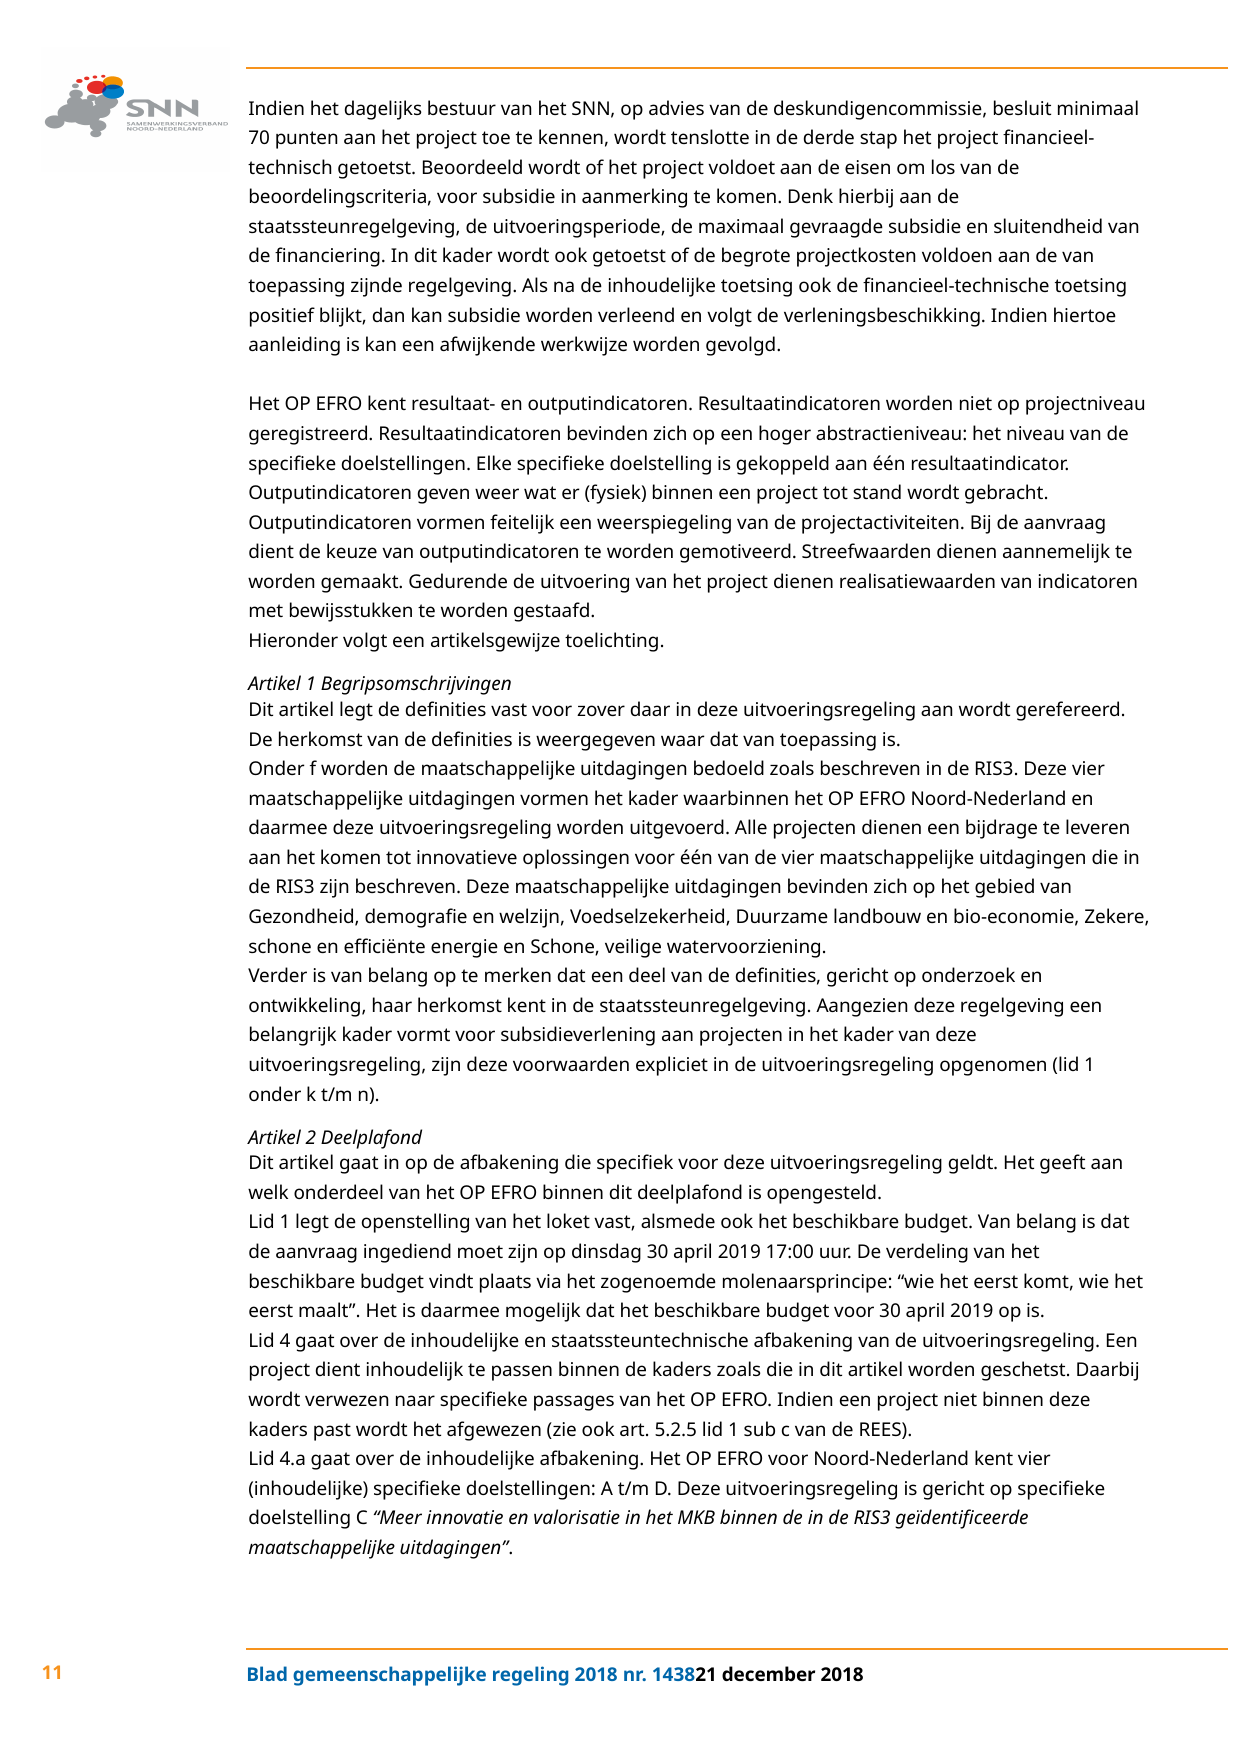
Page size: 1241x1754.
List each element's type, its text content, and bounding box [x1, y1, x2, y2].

text Lid 4 gaat over de inhoudelijke en staatssteuntechnische afbakening van de uitvoeringsregeling. Een project dient inhoudelijk te passen binnen de kaders zoals die in dit artikel worden geschetst. Daarbij wordt verwezen naar specifieke passages van het OP EFRO. Indien een project niet binnen deze kaders past wordt het afgewezen (zie ook art. 5.2.5 lid 1 sub c van de REES). [248, 1327, 1152, 1442]
text Hieronder volgt een artikelsgewijze toelichting. [248, 627, 1152, 653]
text Artikel 1 Begripsomschrijvingen [248, 670, 1152, 696]
text Artikel 2 Deelplafond [248, 1124, 1152, 1149]
text Het OP EFRO kent resultaat- en outputindicatoren. Resultaatindicatoren worden niet op projectniveau geregistreerd. Resultaatindicatoren bevinden zich op een hoger abstractieniveau: het niveau van de specifieke doelstellingen. Elke specifieke doelstelling is gekoppeld aan één resultaatindicator. Outputindicatoren geven weer wat er (fysiek) binnen een project tot stand wordt gebracht. Outputindicatoren vormen feitelijk een weerspiegeling van de projectactiviteiten. Bij de aanvraag dient de keuze van outputindicatoren te worden gemotiveerd. Streefwaarden dienen aannemelijk te worden gemaakt. Gedurende de uitvoering van het project dienen realisatiewaarden van indicatoren met bewijsstukken te worden gestaafd. [248, 391, 1152, 623]
text Lid 1 legt de openstelling van het loket vast, alsmede ook het beschikbare budget. Van belang is dat de aanvraag ingediend moet zijn op dinsdag 30 april 2019 17:00 uur. De verdeling van het beschikbare budget vindt plaats via het zogenoemde molenaarsprincipe: “wie het eerst komt, wie het eerst maalt”. Het is daarmee mogelijk dat het beschikbare budget voor 30 april 2019 op is. [248, 1209, 1152, 1323]
text Verder is van belang op te merken dat een deel van de definities, gericht op onderzoek en ontwikkeling, haar herkomst kent in de staatssteunregelgeving. Aangezien deze regelgeving een belangrijk kader vormt voor subsidieverlening aan projecten in het kader van deze uitvoeringsregeling, zijn deze voorwaarden expliciet in de uitvoeringsregeling opgenomen (lid 1 onder k t/m n). [248, 962, 1152, 1106]
text Onder f worden de maatschappelijke uitdagingen bedoeld zoals beschreven in de RIS3. Deze vier maatschappelijke uitdagingen vormen het kader waarbinnen het OP EFRO Noord-Nederland en daarmee deze uitvoeringsregeling worden uitgevoerd. Alle projecten dienen een bijdrage te leveren aan het komen tot innovatieve oplossingen voor één van de vier maatschappelijke uitdagingen die in de RIS3 zijn beschreven. Deze maatschappelijke uitdagingen bevinden zich op het gebied van Gezondheid, demografie en welzijn, Voedselzekerheid, Duurzame landbouw en bio-economie, Zekere, schone en efficiënte energie en Schone, veilige watervoorziening. [248, 755, 1152, 958]
text Indien het dagelijks bestuur van het SNN, op advies van de deskundigencommissie, besluit minimaal 70 punten aan het project toe te kennen, wordt tenslotte in de derde stap het project financieel-technisch getoetst. Beoordeeld wordt of het project voldoet aan de eisen om los van de beoordelingscriteria, voor subsidie in aanmerking te komen. Denk hierbij aan de staatssteunregelgeving, de uitvoeringsperiode, de maximaal gevraagde subsidie en sluitendheid van de financiering. In dit kader wordt ook getoetst of de begrote projectkosten voldoen aan de van toepassing zijnde regelgeving. Als na de inhoudelijke toetsing ook de financieel-technische toetsing positief blijkt, dan kan subsidie worden verleend en volgt de verleningsbeschikking. Indien hiertoe aanleiding is kan een afwijkende werkwijze worden gevolgd. [248, 95, 1152, 357]
picture [41, 47, 231, 172]
text Dit artikel legt de definities vast voor zover daar in deze uitvoeringsregeling aan wordt gerefereerd. De herkomst van de definities is weergegeven waar dat van toepassing is. [248, 696, 1152, 751]
text Dit artikel gaat in op de afbakening die specifiek voor deze uitvoeringsregeling geldt. Het geeft aan welk onderdeel van het OP EFRO binnen dit deelplafond is opengesteld. [248, 1149, 1152, 1205]
text Lid 4.a gaat over de inhoudelijke afbakening. Het OP EFRO voor Noord-Nederland kent vier (inhoudelijke) specifieke doelstellingen: A t/m D. Deze uitvoeringsregeling is gericht op specifieke doelstelling C “Meer innovatie en valorisatie in het MKB binnen de in de RIS3 geïdentificeerde maatschappelijke uitdagingen”. [248, 1445, 1152, 1560]
